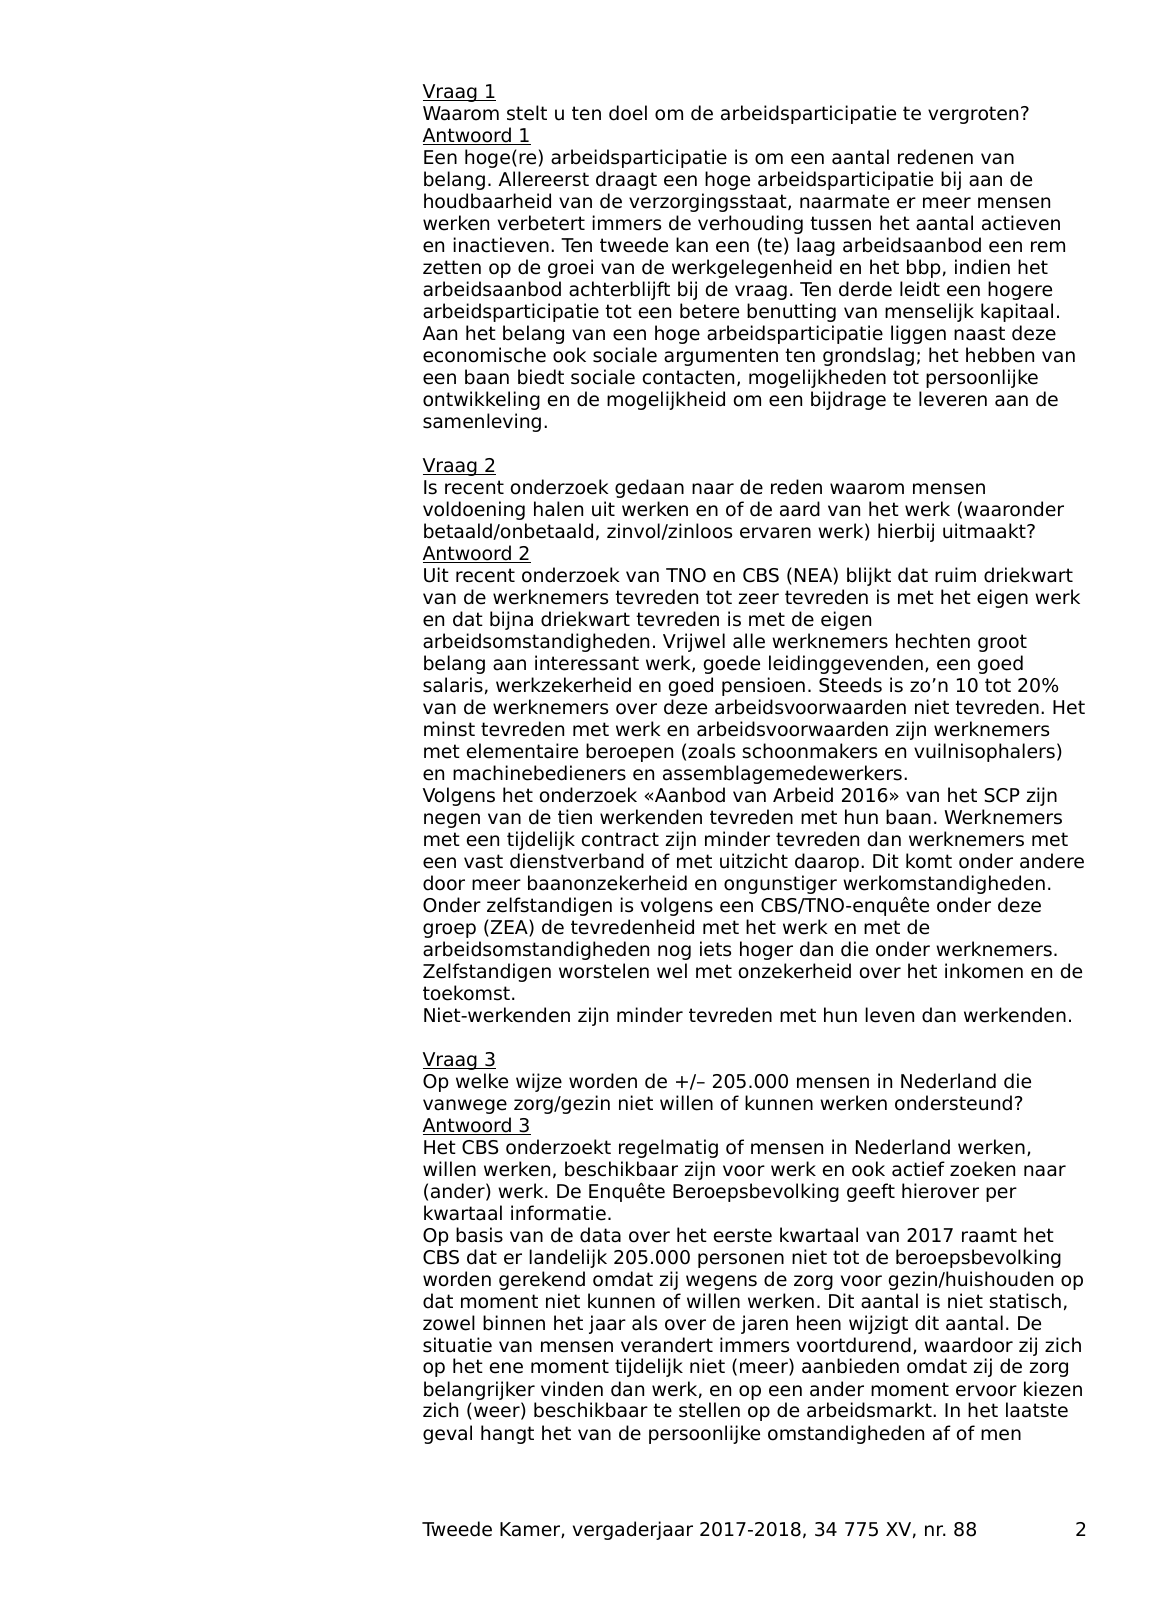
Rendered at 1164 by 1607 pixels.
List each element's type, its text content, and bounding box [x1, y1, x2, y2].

text Een hoge(re) arbeidsparticipatie is om een aantal redenen van belang. Allereerst draagt een hoge arbeidsparticipatie bij aan de houdbaarheid van de verzorgingsstaat, naarmate er meer mensen werken verbetert immers de verhouding tussen het aantal actieven en inactieven. Ten tweede kan een (te) laag arbeidsaanbod een rem zetten op de groei van de werkgelegenheid en het bbp, indien het arbeidsaanbod achterblijft bij de vraag. Ten derde leidt een hogere arbeidsparticipatie tot een betere benutting van menselijk kapitaal. Aan het belang van een hoge arbeidsparticipatie liggen naast deze economische ook sociale argumenten ten grondslag; het hebben van een baan biedt sociale contacten, mogelijkheden tot persoonlijke ontwikkeling en de mogelijkheid om een bijdrage te leveren aan de samenleving. [422, 147, 1087, 433]
text Is recent onderzoek gedaan naar de reden waarom mensen voldoening halen uit werken en of de aard van het werk (waaronder betaald/onbetaald, zinvol/zinloos ervaren werk) hierbij uitmaakt? [422, 477, 1087, 543]
text Uit recent onderzoek van TNO en CBS (NEA) blijkt dat ruim driekwart van de werknemers tevreden tot zeer tevreden is met het eigen werk en dat bijna driekwart tevreden is met de eigen arbeidsomstandigheden. Vrijwel alle werknemers hechten groot belang aan interessant werk, goede leidinggevenden, een goed salaris, werkzekerheid en goed pensioen. Steeds is zo’n 10 tot 20% van de werknemers over deze arbeidsvoorwaarden niet tevreden. Het minst tevreden met werk en arbeidsvoorwaarden zijn werknemers met elementaire beroepen (zoals schoonmakers en vuilnisophalers) en machinebedieners en assemblagemedewerkers. [422, 565, 1087, 785]
text Vraag 2 [422, 455, 1087, 477]
text Vraag 1 [422, 81, 1087, 103]
text Op welke wijze worden de +/– 205.000 mensen in Nederland die vanwege zorg/gezin niet willen of kunnen werken ondersteund? [422, 1071, 1087, 1115]
text Volgens het onderzoek «Aanbod van Arbeid 2016» van het SCP zijn negen van de tien werkenden tevreden met hun baan. Werknemers met een tijdelijk contract zijn minder tevreden dan werknemers met een vast dienstverband of met uitzicht daarop. Dit komt onder andere door meer baanonzekerheid en ongunstiger werkomstandigheden. [422, 785, 1087, 895]
text Niet-werkenden zijn minder tevreden met hun leven dan werkenden. [422, 1004, 1087, 1027]
text Op basis van de data over het eerste kwartaal van 2017 raamt het CBS dat er landelijk 205.000 personen niet tot de beroepsbevolking worden gerekend omdat zij wegens de zorg voor gezin/huishouden op dat moment niet kunnen of willen werken. Dit aantal is niet statisch, zowel binnen het jaar als over de jaren heen wijzigt dit aantal. De situatie van mensen verandert immers voortdurend, waardoor zij zich op het ene moment tijdelijk niet (meer) aanbieden omdat zij de zorg belangrijker vinden dan werk, en op een ander moment ervoor kiezen zich (weer) beschikbaar te stellen op de arbeidsmarkt. In het laatste geval hangt het van de persoonlijke omstandigheden af of men [422, 1224, 1087, 1444]
text Waarom stelt u ten doel om de arbeidsparticipatie te vergroten? [422, 103, 1087, 125]
text Onder zelfstandigen is volgens een CBS/TNO-enquête onder deze groep (ZEA) de tevredenheid met het werk en met de arbeidsomstandigheden nog iets hoger dan die onder werknemers. Zelfstandigen worstelen wel met onzekerheid over het inkomen en de toekomst. [422, 895, 1087, 1004]
text Vraag 3 [422, 1049, 1087, 1071]
text Het CBS onderzoekt regelmatig of mensen in Nederland werken, willen werken, beschikbaar zijn voor werk en ook actief zoeken naar (ander) werk. De Enquête Beroepsbevolking geeft hierover per kwartaal informatie. [422, 1137, 1087, 1224]
text Antwoord 1 [422, 125, 1087, 147]
text Antwoord 3 [422, 1115, 1087, 1137]
text Antwoord 2 [422, 543, 1087, 565]
